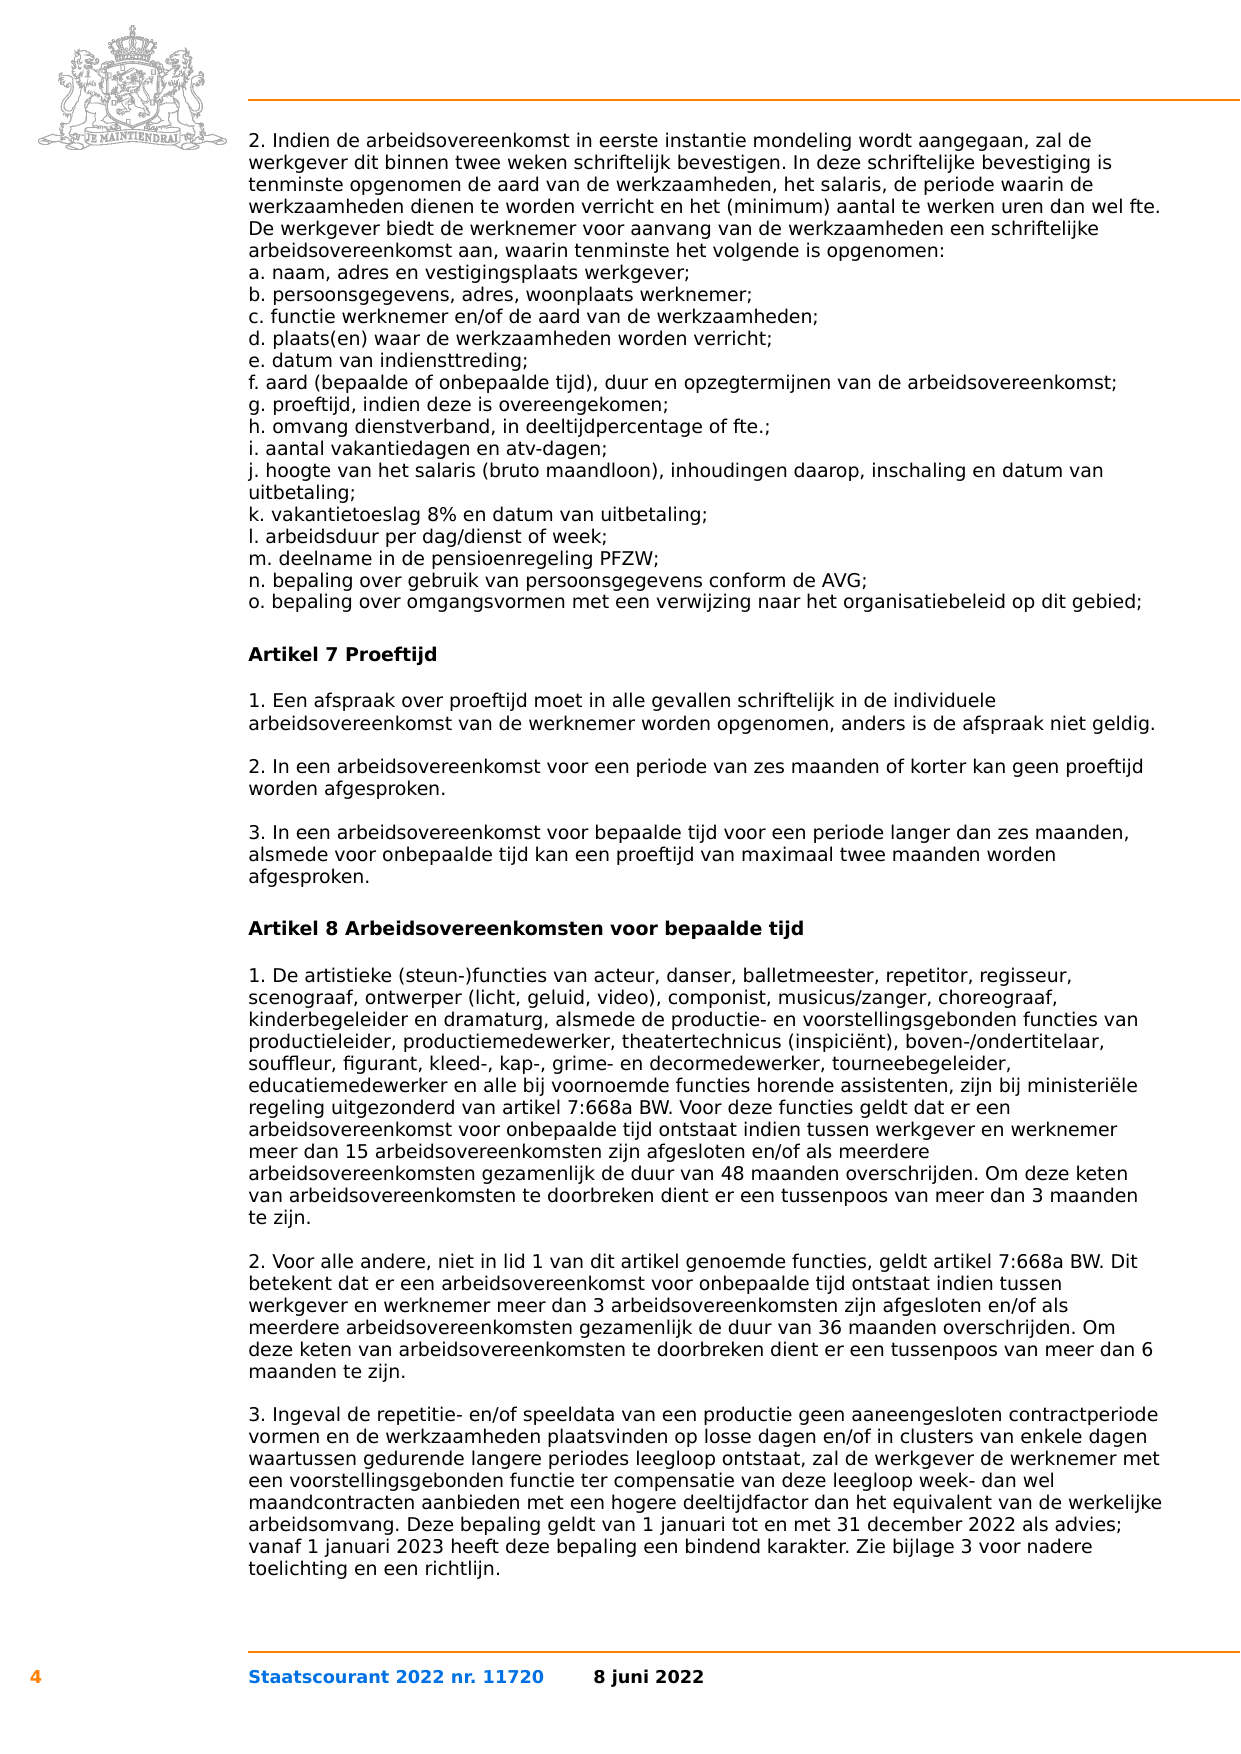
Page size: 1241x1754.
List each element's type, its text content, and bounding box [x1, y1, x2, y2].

picture [38, 25, 227, 150]
text 3. In een arbeidsovereenkomst voor bepaalde tijd voor een periode langer dan zes maanden, alsmede voor onbepaalde tijd kan een proeftijd van maximaal twee maanden worden afgesproken. [248, 822, 1163, 888]
text 2. Indien de arbeidsovereenkomst in eerste instantie mondeling wordt aangegaan, zal de werkgever dit binnen twee weken schriftelijk bevestigen. In deze schriftelijke bevestiging is tenminste opgenomen de aard van de werkzaamheden, het salaris, de periode waarin de werkzaamheden dienen te worden verricht en het (minimum) aantal te werken uren dan wel fte. [248, 130, 1163, 218]
subtitle Artikel 7 Proeftijd [248, 643, 1163, 665]
text g. proeftijd, indien deze is overeengekomen; [248, 394, 1163, 416]
text k. vakantietoeslag 8% en datum van uitbetaling; [248, 503, 1163, 526]
text 2. Voor alle andere, niet in lid 1 van dit artikel genoemde functies, geldt artikel 7:668a BW. Dit betekent dat er een arbeidsovereenkomst voor onbepaalde tijd ontstaat indien tussen werkgever en werknemer meer dan 3 arbeidsovereenkomsten zijn afgesloten en/of als meerdere arbeidsovereenkomsten gezamenlijk de duur van 36 maanden overschrijden. Om deze keten van arbeidsovereenkomsten te doorbreken dient er een tussenpoos van meer dan 6 maanden te zijn. [248, 1251, 1163, 1382]
text o. bepaling over omgangsvormen met een verwijzing naar het organisatiebeleid op dit gebied; [248, 591, 1163, 613]
text e. datum van indiensttreding; [248, 350, 1163, 372]
text 3. Ingeval de repetitie- en/of speeldata van een productie geen aaneengesloten contractperiode vormen en de werkzaamheden plaatsvinden op losse dagen en/of in clusters van enkele dagen waartussen gedurende langere periodes leegloop ontstaat, zal de werkgever de werknemer met een voorstellingsgebonden functie ter compensatie van deze leegloop week- dan wel maandcontracten aanbieden met een hogere deeltijdfactor dan het equivalent van de werkelijke arbeidsomvang. Deze bepaling geldt van 1 januari tot en met 31 december 2022 als advies; vanaf 1 januari 2023 heeft deze bepaling een bindend karakter. Zie bijlage 3 voor nadere toelichting en een richtlijn. [248, 1404, 1163, 1580]
text 1. Een afspraak over proeftijd moet in alle gevallen schriftelijk in de individuele arbeidsovereenkomst van de werknemer worden opgenomen, anders is de afspraak niet geldig. [248, 690, 1163, 734]
text h. omvang dienstverband, in deeltijdpercentage of fte.; [248, 416, 1163, 438]
text d. plaats(en) waar de werkzaamheden worden verricht; [248, 328, 1163, 350]
text a. naam, adres en vestigingsplaats werkgever; [248, 262, 1163, 284]
text l. arbeidsduur per dag/dienst of week; [248, 526, 1163, 547]
text f. aard (bepaalde of onbepaalde tijd), duur en opzegtermijnen van de arbeidsovereenkomst; [248, 372, 1163, 394]
text n. bepaling over gebruik van persoonsgegevens conform de AVG; [248, 569, 1163, 591]
text b. persoonsgegevens, adres, woonplaats werknemer; [248, 284, 1163, 306]
text 2. In een arbeidsovereenkomst voor een periode van zes maanden of korter kan geen proeftijd worden afgesproken. [248, 756, 1163, 800]
text 1. De artistieke (steun-)functies van acteur, danser, balletmeester, repetitor, regisseur, scenograaf, ontwerper (licht, geluid, video), componist, musicus/zanger, choreograaf, kinderbegeleider en dramaturg, alsmede de productie- en voorstellingsgebonden functies van productieleider, productiemedewerker, theatertechnicus (inspiciënt), boven-/ondertitelaar, souffleur, figurant, kleed-, kap-, grime- en decormedewerker, tourneebegeleider, educatiemedewerker en alle bij voornoemde functies horende assistenten, zijn bij ministeriële regeling uitgezonderd van artikel 7:668a BW. Voor deze functies geldt dat er een arbeidsovereenkomst voor onbepaalde tijd ontstaat indien tussen werkgever en werknemer meer dan 15 arbeidsovereenkomsten zijn afgesloten en/of als meerdere arbeidsovereenkomsten gezamenlijk de duur van 48 maanden overschrijden. Om deze keten van arbeidsovereenkomsten te doorbreken dient er een tussenpoos van meer dan 3 maanden te zijn. [248, 965, 1163, 1229]
subtitle Artikel 8 Arbeidsovereenkomsten voor bepaalde tijd [248, 918, 1163, 940]
text j. hoogte van het salaris (bruto maandloon), inhoudingen daarop, inschaling en datum van uitbetaling; [248, 459, 1163, 503]
text c. functie werknemer en/of de aard van de werkzaamheden; [248, 306, 1163, 328]
text m. deelname in de pensioenregeling PFZW; [248, 547, 1163, 569]
text De werkgever biedt de werknemer voor aanvang van de werkzaamheden een schriftelijke arbeidsovereenkomst aan, waarin tenminste het volgende is opgenomen: [248, 218, 1163, 262]
text i. aantal vakantiedagen en atv-dagen; [248, 438, 1163, 459]
